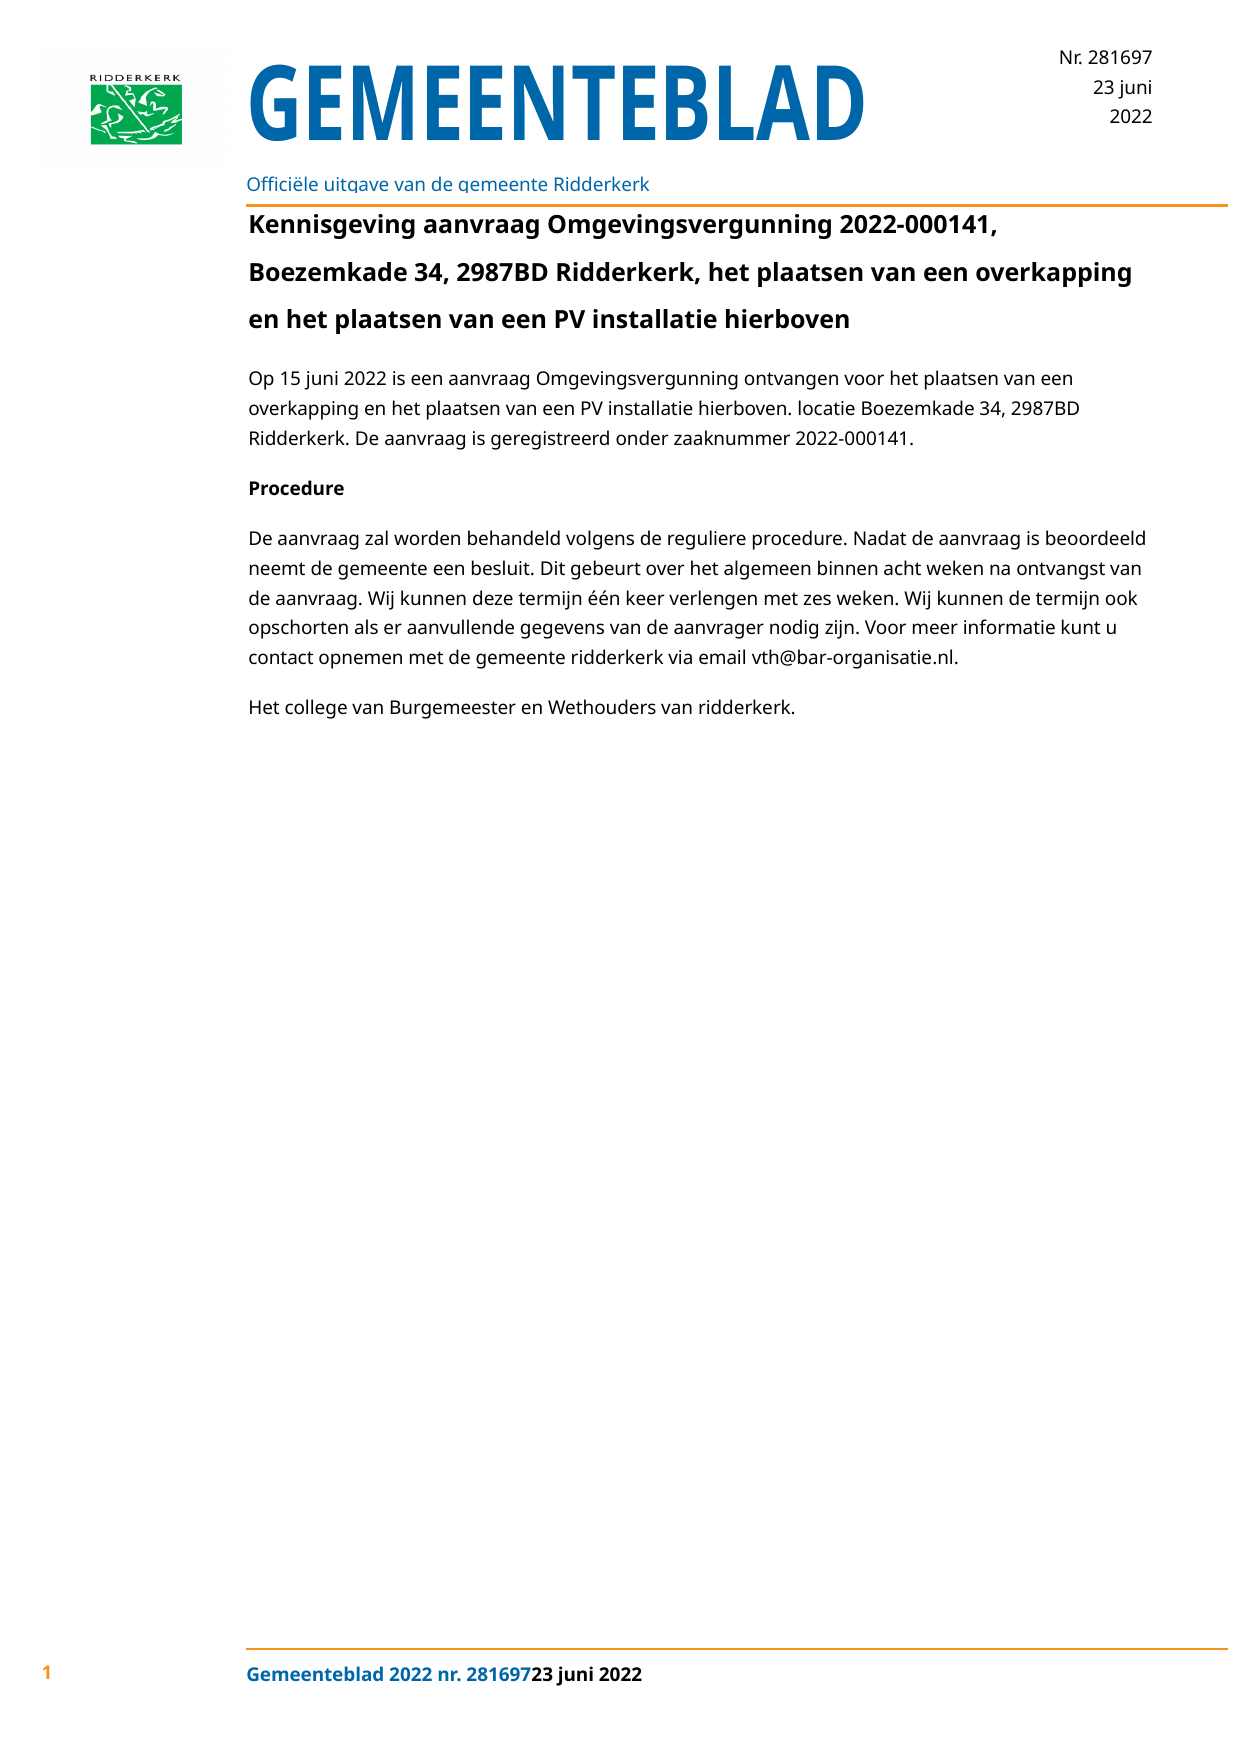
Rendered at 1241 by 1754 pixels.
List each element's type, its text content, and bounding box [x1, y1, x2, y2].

text Op 15 juni 2022 is een aanvraag Omgevingsvergunning ontvangen voor het plaatsen van een overkapping en het plaatsen van een PV installatie hierboven. locatie Boezemkade 34, 2987BD Ridderkerk. De aanvraag is geregistreerd onder zaaknummer 2022-000141. [248, 366, 1152, 450]
text De aanvraag zal worden behandeld volgens de reguliere procedure. Nadat de aanvraag is beoordeeld neemt de gemeente een besluit. Dit gebeurt over het algemeen binnen acht weken na ontvangst van de aanvraag. Wij kunnen deze termijn één keer verlengen met zes weken. Wij kunnen de termijn ook opschorten als er aanvullende gegevens van de aanvrager nodig zijn. Voor meer informatie kunt u contact opnemen met de gemeente ridderkerk via email vth@bar-organisatie.nl. [248, 526, 1152, 669]
text Kennisgeving aanvraag Omgevingsvergunning 2022-000141, Boezemkade 34, 2987BD Ridderkerk, het plaatsen van een overkapping en het plaatsen van een PV installatie hierboven [248, 207, 1152, 336]
text Het college van Burgemeester en Wethouders van ridderkerk. [248, 694, 1152, 720]
text Procedure [248, 475, 1152, 501]
picture [41, 47, 231, 172]
